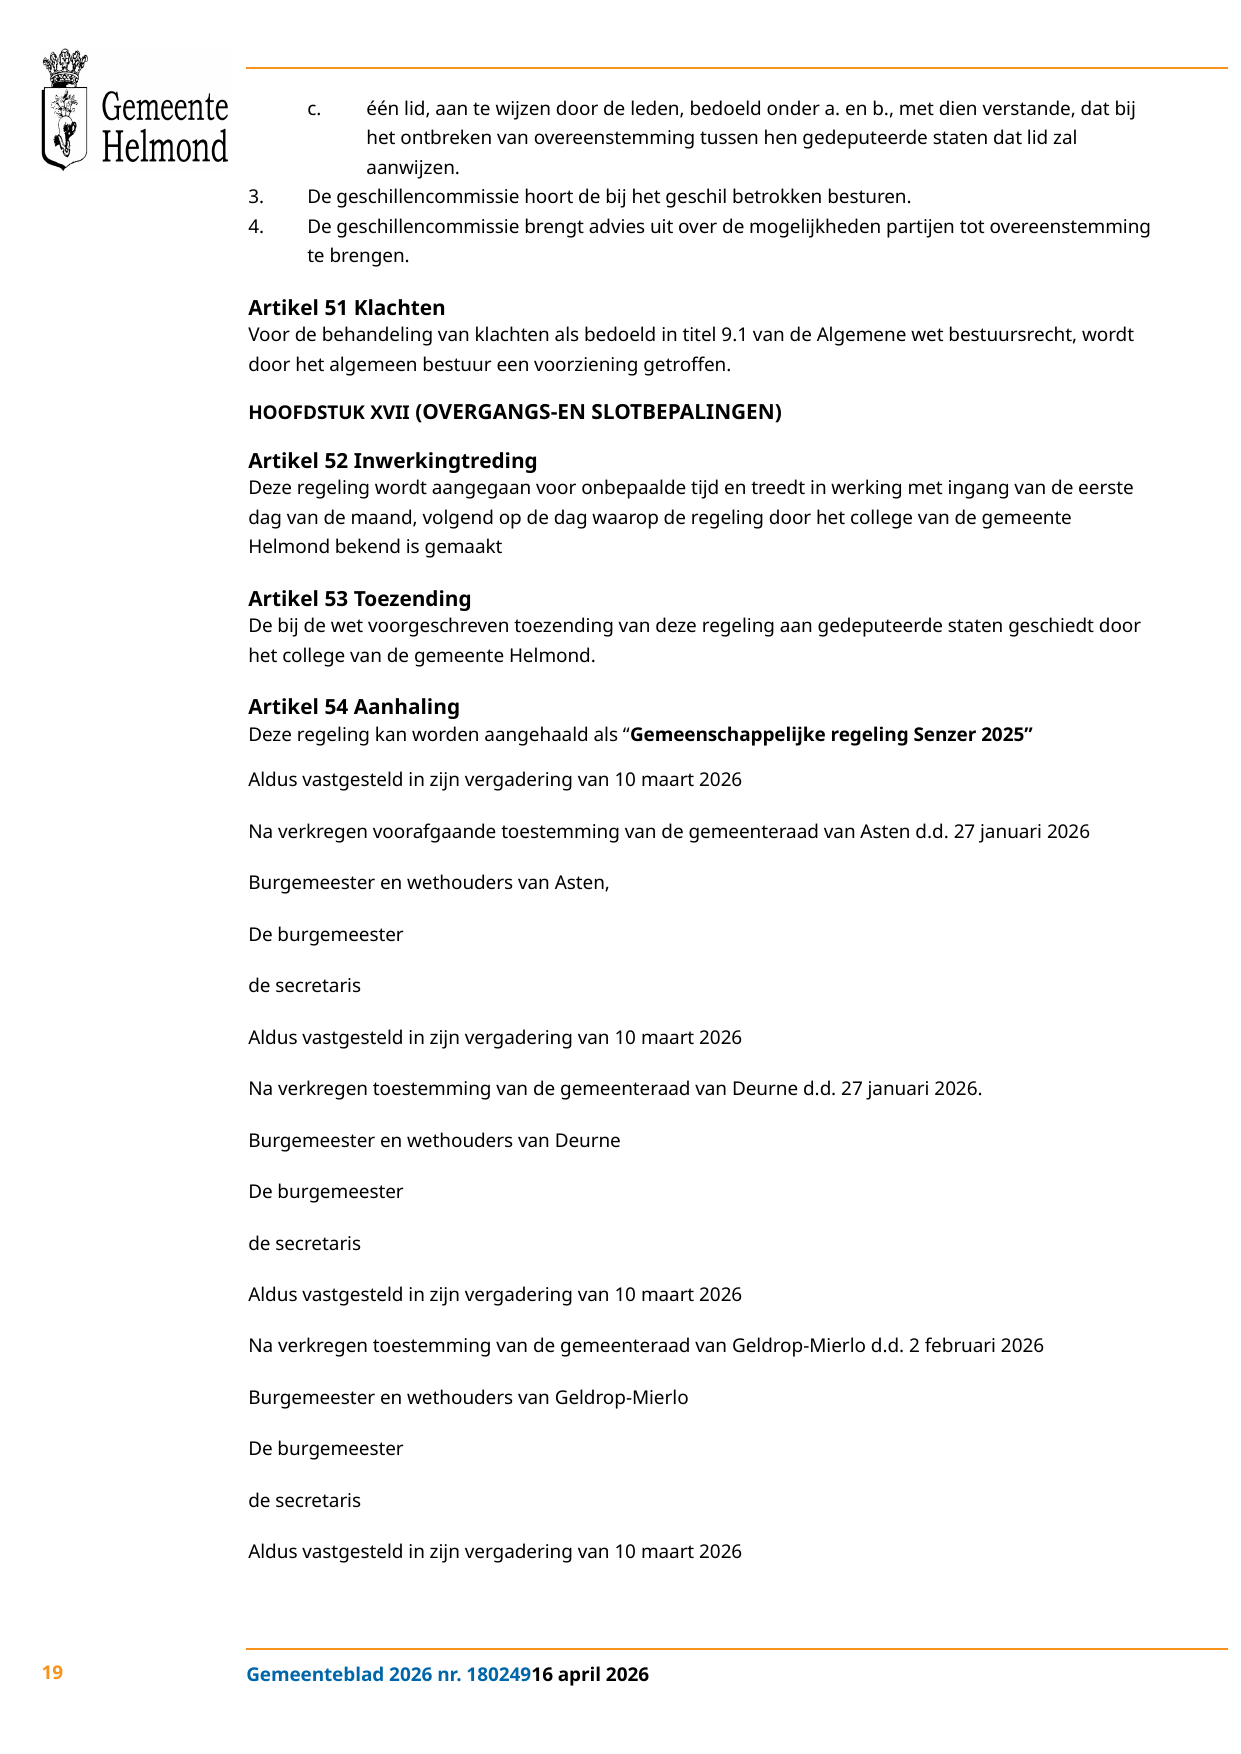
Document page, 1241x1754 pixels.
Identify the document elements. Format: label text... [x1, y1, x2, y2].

text Aldus vastgesteld in zijn vergadering van 10 maart 2026 [248, 1281, 1152, 1307]
text Na verkregen toestemming van de gemeenteraad van Deurne d.d. 27 januari 2026. [248, 1075, 1152, 1101]
text de secretaris [248, 1487, 1152, 1513]
text Aldus vastgesteld in zijn vergadering van 10 maart 2026 [248, 767, 1152, 792]
text de secretaris [248, 972, 1152, 998]
text Na verkregen voorafgaande toestemming van de gemeenteraad van Asten d.d. 27 januari 2026 [248, 818, 1152, 844]
text Burgemeester en wethouders van Asten, [248, 869, 1152, 895]
text Artikel 53 Toezending [248, 584, 1152, 612]
list De geschillencommissie hoort de bij het geschil betrokken besturen. [248, 183, 1152, 209]
text de secretaris [248, 1230, 1152, 1255]
text Artikel 54 Aanhaling [248, 692, 1152, 721]
text Aldus vastgesteld in zijn vergadering van 10 maart 2026 [248, 1538, 1152, 1564]
text Burgemeester en wethouders van Geldrop-Mierlo [248, 1384, 1152, 1410]
text De burgemeester [248, 1178, 1152, 1204]
list De geschillencommissie brengt advies uit over de mogelijkheden partijen tot overeenstemming te brengen. [248, 213, 1152, 268]
list één lid, aan te wijzen door de leden, bedoeld onder a. en b., met dien verstande, dat bij het ontbreken van overeenstemming tussen hen gedeputeerde staten dat lid zal aanwijzen. [307, 95, 1152, 180]
picture [41, 47, 231, 172]
text Artikel 52 Inwerkingtreding [248, 446, 1152, 474]
text De burgemeester [248, 1436, 1152, 1461]
text Voor de behandeling van klachten als bedoeld in titel 9.1 van de Algemene wet bestuursrecht, wordt door het algemeen bestuur een voorziening getroffen. [248, 322, 1152, 377]
text Burgemeester en wethouders van Deurne [248, 1127, 1152, 1152]
text Deze regeling wordt aangegaan voor onbepaalde tijd en treedt in werking met ingang van de eerste dag van de maand, volgend op de dag waarop de regeling door het college van de gemeente Helmond bekend is gemaakt [248, 474, 1152, 559]
text HOOFDSTUK XVII (OVERGANGS-EN SLOTBEPALINGEN) [248, 397, 1152, 425]
text Aldus vastgesteld in zijn vergadering van 10 maart 2026 [248, 1024, 1152, 1049]
text De burgemeester [248, 921, 1152, 947]
text Deze regeling kan worden aangehaald als “Gemeenschappelijke regeling Senzer 2025” [248, 721, 1152, 747]
text Na verkregen toestemming van de gemeenteraad van Geldrop-Mierlo d.d. 2 februari 2026 [248, 1333, 1152, 1358]
text Artikel 51 Klachten [248, 293, 1152, 322]
text De bij de wet voorgeschreven toezending van deze regeling aan gedeputeerde staten geschiedt door het college van de gemeente Helmond. [248, 612, 1152, 668]
